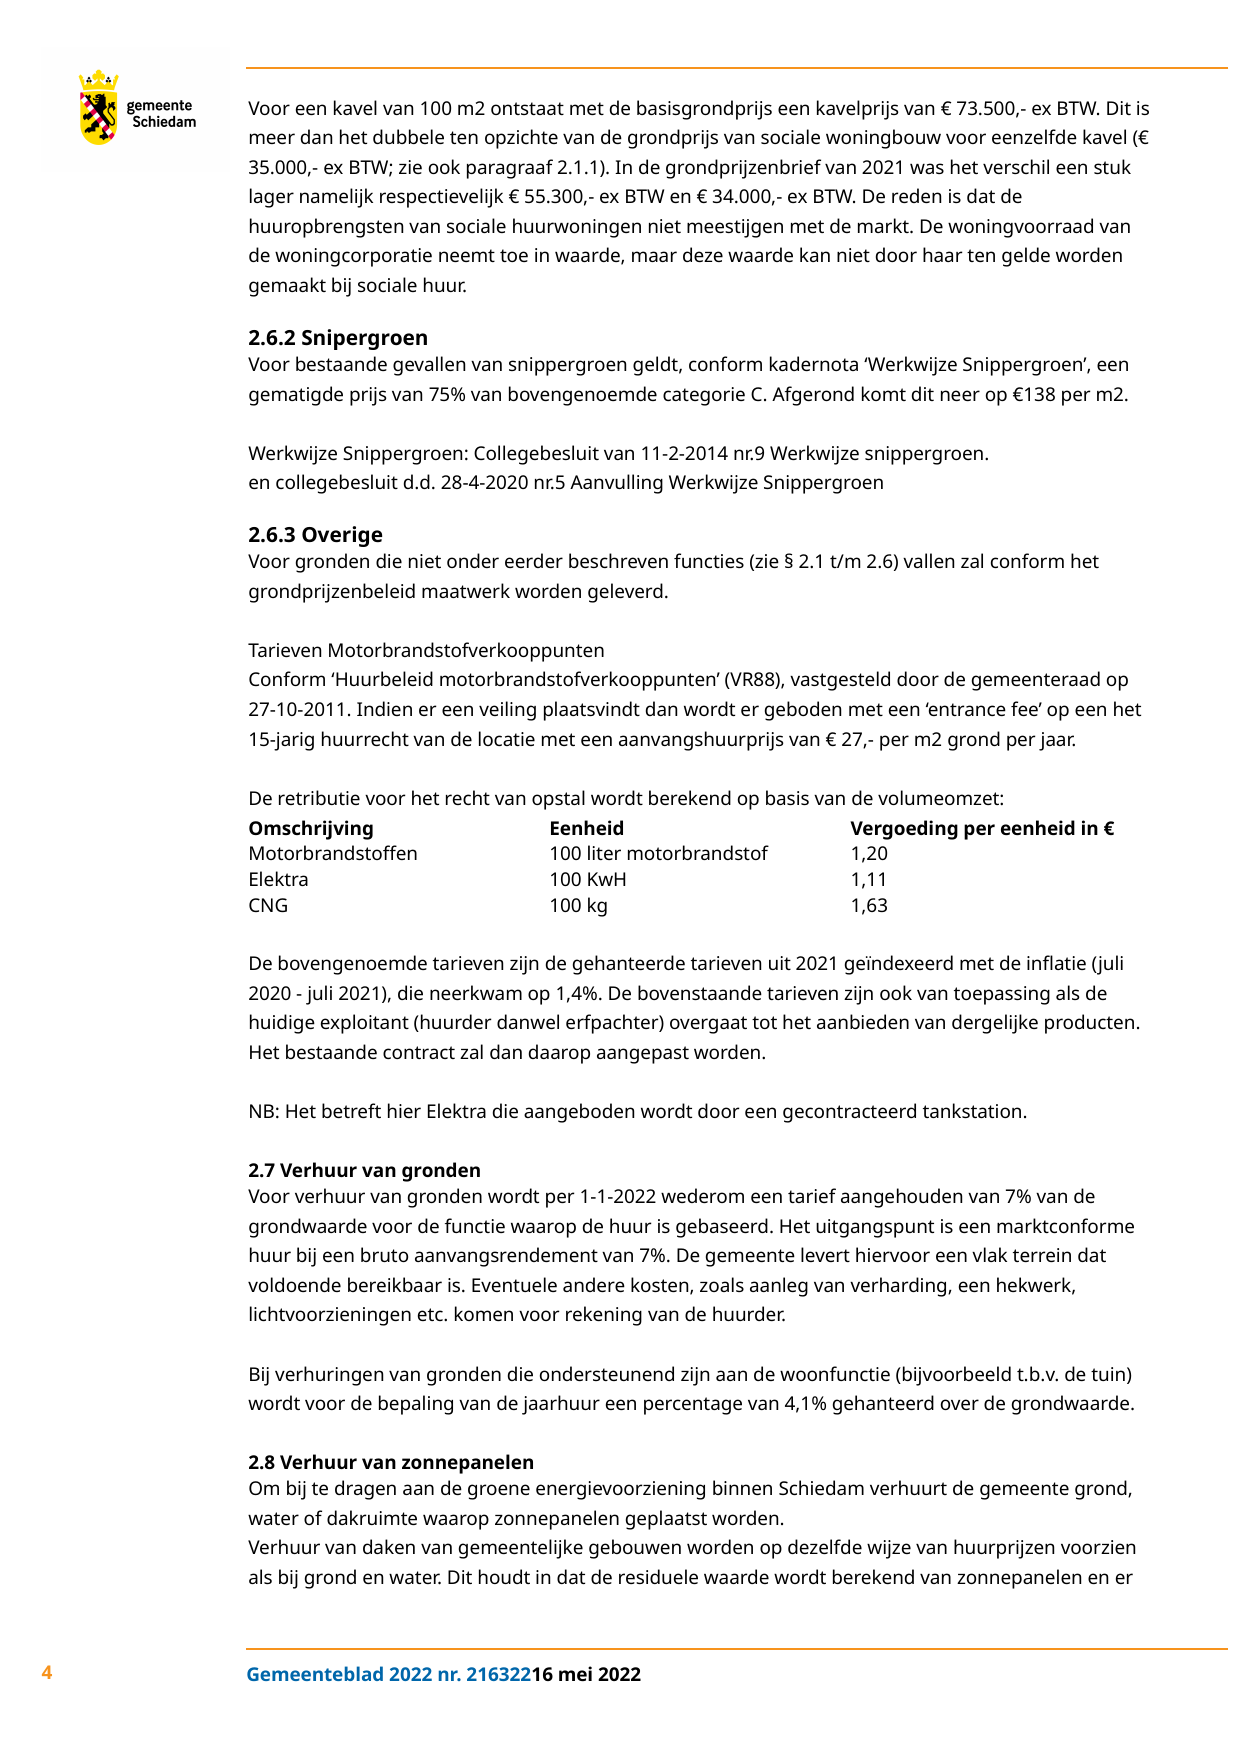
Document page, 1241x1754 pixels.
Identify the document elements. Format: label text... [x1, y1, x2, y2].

table_header Vergoeding per eenheid in € [850, 815, 1152, 840]
text Conform ‘Huurbeleid motorbrandstofverkooppunten’ (VR88), vastgesteld door de gemeenteraad op 27-10-2011. Indien er een veiling plaatsvindt dan wordt er geboden met een ‘entrance fee’ op een het 15-jarig huurrecht van de locatie met een aanvangshuurprijs van € 27,- per m2 grond per jaar. [248, 667, 1152, 752]
text 2.6.3 Overige [248, 520, 1152, 548]
text Voor een kavel van 100 m2 ontstaat met de basisgrondprijs een kavelprijs van € 73.500,- ex BTW. Dit is meer dan het dubbele ten opzichte van de grondprijs van sociale woningbouw voor eenzelfde kavel (€ 35.000,- ex BTW; zie ook paragraaf 2.1.1). In de grondprijzenbrief van 2021 was het verschil een stuk lager namelijk respectievelijk € 55.300,- ex BTW en € 34.000,- ex BTW. De reden is dat de huuropbrengsten van sociale huurwoningen niet meestijgen met de markt. De woningvoorraad van de woningcorporatie neemt toe in waarde, maar deze waarde kan niet door haar ten gelde worden gemaakt bij sociale huur. [248, 95, 1152, 298]
table_cell Motorbrandstoffen [248, 840, 549, 866]
table_cell 1,11 [850, 866, 1152, 892]
table_cell 1,20 [850, 840, 1152, 866]
text Voor gronden die niet onder eerder beschreven functies (zie § 2.1 t/m 2.6) vallen zal conform het grondprijzenbeleid maatwerk worden geleverd. [248, 548, 1152, 604]
table_header Eenheid [549, 815, 850, 840]
table_cell 100 liter motorbrandstof [549, 840, 850, 866]
table_cell 100 kg [549, 892, 850, 918]
table_cell 100 KwH [549, 866, 850, 892]
text Verhuur van daken van gemeentelijke gebouwen worden op dezelfde wijze van huurprijzen voorzien als bij grond en water. Dit houdt in dat de residuele waarde wordt berekend van zonnepanelen en er [248, 1534, 1152, 1590]
text De bovengenoemde tarieven zijn de gehanteerde tarieven uit 2021 geïndexeerd met de inflatie (juli 2020 - juli 2021), die neerkwam op 1,4%. De bovenstaande tarieven zijn ook van toepassing als de huidige exploitant (huurder danwel erfpachter) overgaat tot het aanbieden van dergelijke producten. Het bestaande contract zal dan daarop aangepast worden. [248, 950, 1152, 1065]
table_cell CNG [248, 892, 549, 918]
text Werkwijze Snippergroen: Collegebesluit van 11-2-2014 nr.9 Werkwijze snippergroen. [248, 440, 1152, 466]
text 2.8 Verhuur van zonnepanelen [248, 1449, 1152, 1475]
text en collegebesluit d.d. 28-4-2020 nr.5 Aanvulling Werkwijze Snippergroen [248, 469, 1152, 495]
table_cell Elektra [248, 866, 549, 892]
text Om bij te dragen aan de groene energievoorziening binnen Schiedam verhuurt de gemeente grond, water of dakruimte waarop zonnepanelen geplaatst worden. [248, 1475, 1152, 1531]
text De retributie voor het recht van opstal wordt berekend op basis van de volumeomzet: [248, 785, 1152, 811]
picture [41, 47, 231, 172]
text Voor verhuur van gronden wordt per 1-1-2022 wederom een tarief aangehouden van 7% van de grondwaarde voor de functie waarop de huur is gebaseerd. Het uitgangspunt is een marktconforme huur bij een bruto aanvangsrendement van 7%. De gemeente levert hiervoor een vlak terrein dat voldoende bereikbaar is. Eventuele andere kosten, zoals aanleg van verharding, een hekwerk, lichtvoorzieningen etc. komen voor rekening van de huurder. [248, 1183, 1152, 1327]
text NB: Het betreft hier Elektra die aangeboden wordt door een gecontracteerd tankstation. [248, 1098, 1152, 1124]
text Tarieven Motorbrandstofverkooppunten [248, 637, 1152, 663]
table_cell 1,63 [850, 892, 1152, 918]
text Voor bestaande gevallen van snippergroen geldt, conform kadernota ‘Werkwijze Snippergroen’, een gematigde prijs van 75% van bovengenoemde categorie C. Afgerond komt dit neer op €138 per m2. [248, 351, 1152, 406]
text 2.6.2 Snipergroen [248, 323, 1152, 351]
text 2.7 Verhuur van gronden [248, 1157, 1152, 1183]
text Bij verhuringen van gronden die ondersteunend zijn aan de woonfunctie (bijvoorbeeld t.b.v. de tuin) wordt voor de bepaling van de jaarhuur een percentage van 4,1% gehanteerd over de grondwaarde. [248, 1361, 1152, 1416]
table_header Omschrijving [248, 815, 549, 840]
